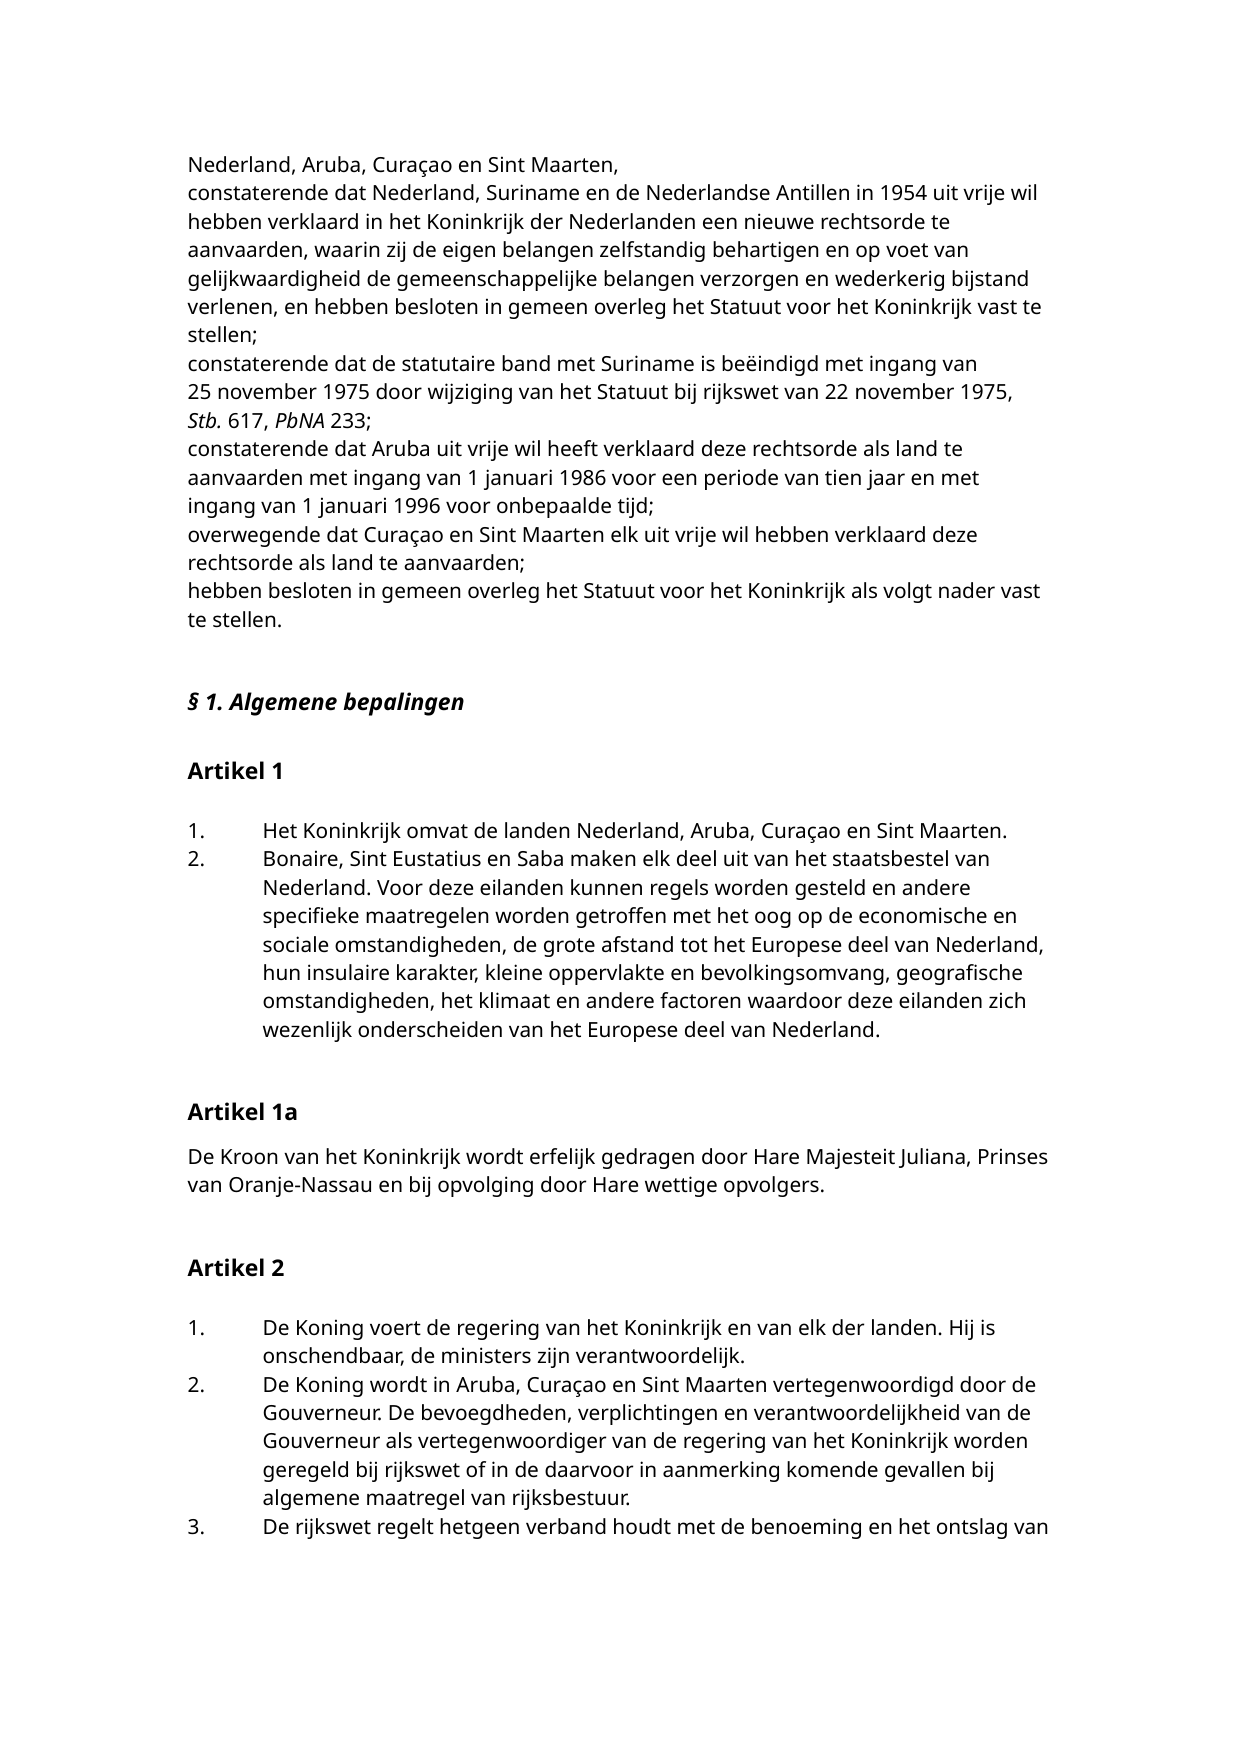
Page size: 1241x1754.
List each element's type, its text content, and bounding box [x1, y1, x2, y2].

subtitle Artikel 2 [187, 1252, 1053, 1283]
list De rijkswet regelt hetgeen verband houdt met de benoeming en het ontslag van [187, 1512, 1053, 1540]
text constaterende dat Aruba uit vrije wil heeft verklaard deze rechtsorde als land te aanvaarden met ingang van 1 januari 1986 voor een periode van tien jaar en met ingang van 1 januari 1996 voor onbepaalde tijd; [187, 434, 1053, 520]
subtitle Artikel 1a [187, 1096, 1053, 1127]
list De Koning wordt in Aruba, Curaçao en Sint Maarten vertegenwoordigd door de Gouverneur. De bevoegdheden, verplichtingen en verantwoordelijkheid van de Gouverneur als vertegenwoordiger van de regering van het Koninkrijk worden geregeld bij rijkswet of in de daarvoor in aanmerking komende gevallen bij algemene maatregel van rijksbestuur. [187, 1370, 1053, 1512]
text constaterende dat Nederland, Suriname en de Nederlandse Antillen in 1954 uit vrije wil hebben verklaard in het Koninkrijk der Nederlanden een nieuwe rechtsorde te aanvaarden, waarin zij de eigen belangen zelfstandig behartigen en op voet van gelijkwaardigheid de gemeenschappelijke belangen verzorgen en wederkerig bijstand verlenen, en hebben besloten in gemeen overleg het Statuut voor het Koninkrijk vast te stellen; [187, 178, 1053, 349]
list Bonaire, Sint Eustatius en Saba maken elk deel uit van het staatsbestel van Nederland. Voor deze eilanden kunnen regels worden gesteld en andere specifieke maatregelen worden getroffen met het oog op de economische en sociale omstandigheden, de grote afstand tot het Europese deel van Nederland, hun insulaire karakter, kleine oppervlakte en bevolkingsomvang, geografische omstandigheden, het klimaat en andere factoren waardoor deze eilanden zich wezenlijk onderscheiden van het Europese deel van Nederland. [187, 844, 1053, 1043]
subtitle § 1. Algemene bepalingen [187, 686, 1053, 717]
text Nederland, Aruba, Curaçao en Sint Maarten, [187, 150, 1053, 178]
list Het Koninkrijk omvat de landen Nederland, Aruba, Curaçao en Sint Maarten. [187, 816, 1053, 844]
text constaterende dat de statutaire band met Suriname is beëindigd met ingang van 25 november 1975 door wijziging van het Statuut bij rijkswet van 22 november 1975, Stb. 617, PbNA 233; [187, 349, 1053, 434]
list De Koning voert de regering van het Koninkrijk en van elk der landen. Hij is onschendbaar, de ministers zijn verantwoordelijk. [187, 1313, 1053, 1370]
text overwegende dat Curaçao en Sint Maarten elk uit vrije wil hebben verklaard deze rechtsorde als land te aanvaarden; [187, 520, 1053, 577]
text De Kroon van het Koninkrijk wordt erfelijk gedragen door Hare Majesteit Juliana, Prinses van Oranje-Nassau en bij opvolging door Hare wettige opvolgers. [187, 1142, 1053, 1199]
subtitle Artikel 1 [187, 755, 1053, 786]
text hebben besloten in gemeen overleg het Statuut voor het Koninkrijk als volgt nader vast te stellen. [187, 577, 1053, 633]
